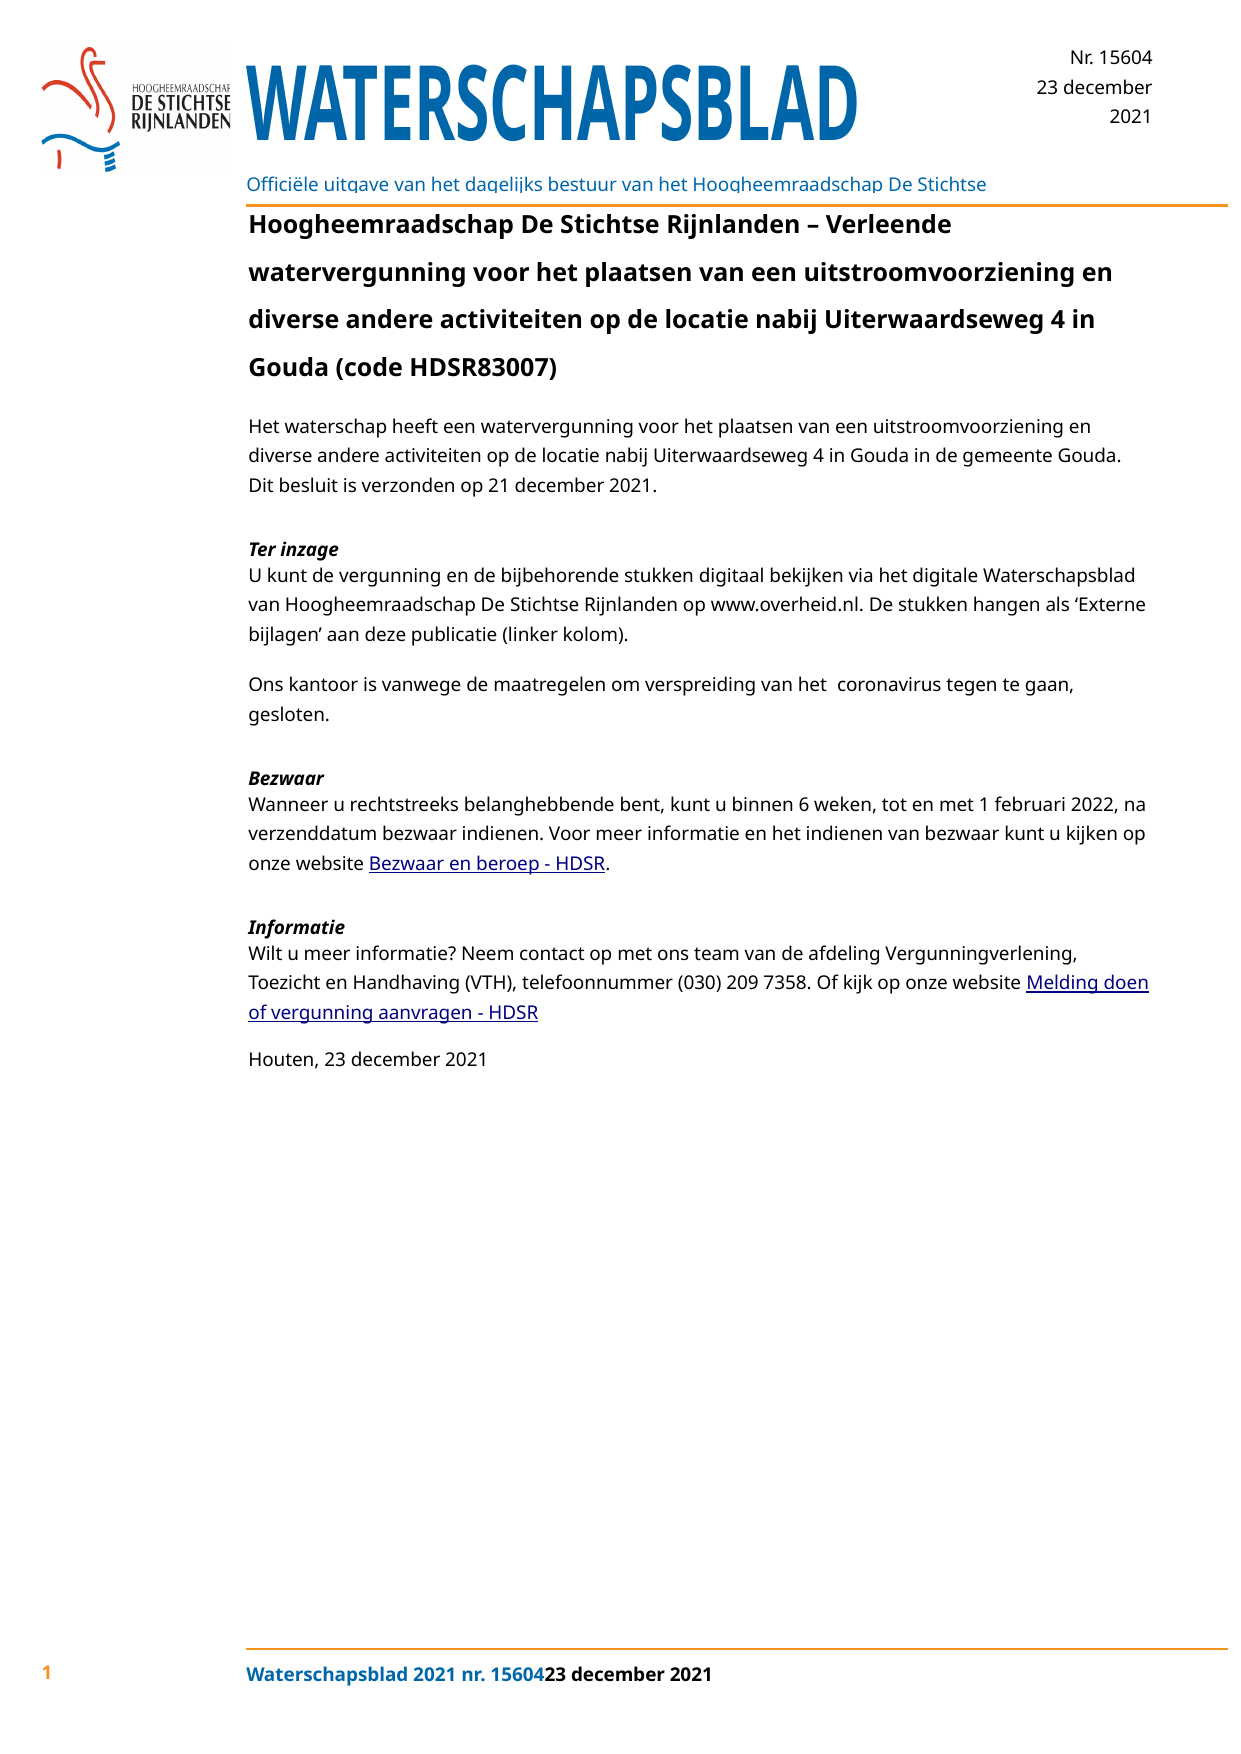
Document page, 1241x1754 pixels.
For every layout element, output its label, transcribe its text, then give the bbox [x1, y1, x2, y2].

text Ons kantoor is vanwege de maatregelen om verspreiding van het coronavirus tegen te gaan, gesloten. [248, 672, 1152, 727]
text Het waterschap heeft een watervergunning voor het plaatsen van een uitstroomvoorziening en diverse andere activiteiten op de locatie nabij Uiterwaardseweg 4 in Gouda in de gemeente Gouda. Dit besluit is verzonden op 21 december 2021. [248, 413, 1152, 498]
text Wilt u meer informatie? Neem contact op met ons team van de afdeling Vergunningverlening, Toezicht en Handhaving (VTH), telefoonnummer (030) 209 7358. Of kijk op onze website Melding doen of vergunning aanvragen - HDSR [248, 940, 1152, 1024]
picture [41, 47, 231, 172]
text Informatie [248, 914, 1152, 940]
text U kunt de vergunning en de bijbehorende stukken digitaal bekijken via het digitale Waterschapsblad van Hoogheemraadschap De Stichtse Rijnlanden op www.overheid.nl. De stukken hangen als ‘Externe bijlagen’ aan deze publicatie (linker kolom). [248, 562, 1152, 647]
text Hoogheemraadschap De Stichtse Rijnlanden – Verleende watervergunning voor het plaatsen van een uitstroomvoorziening en diverse andere activiteiten op de locatie nabij Uiterwaardseweg 4 in Gouda (code HDSR83007) [248, 207, 1152, 384]
text Ter inzage [248, 536, 1152, 562]
text Houten, 23 december 2021 [248, 1047, 1152, 1072]
text Bezwaar [248, 765, 1152, 791]
text Wanneer u rechtstreeks belanghebbende bent, kunt u binnen 6 weken, tot en met 1 februari 2022, na verzenddatum bezwaar indienen. Voor meer informatie en het indienen van bezwaar kunt u kijken op onze website Bezwaar en beroep - HDSR. [248, 791, 1152, 876]
